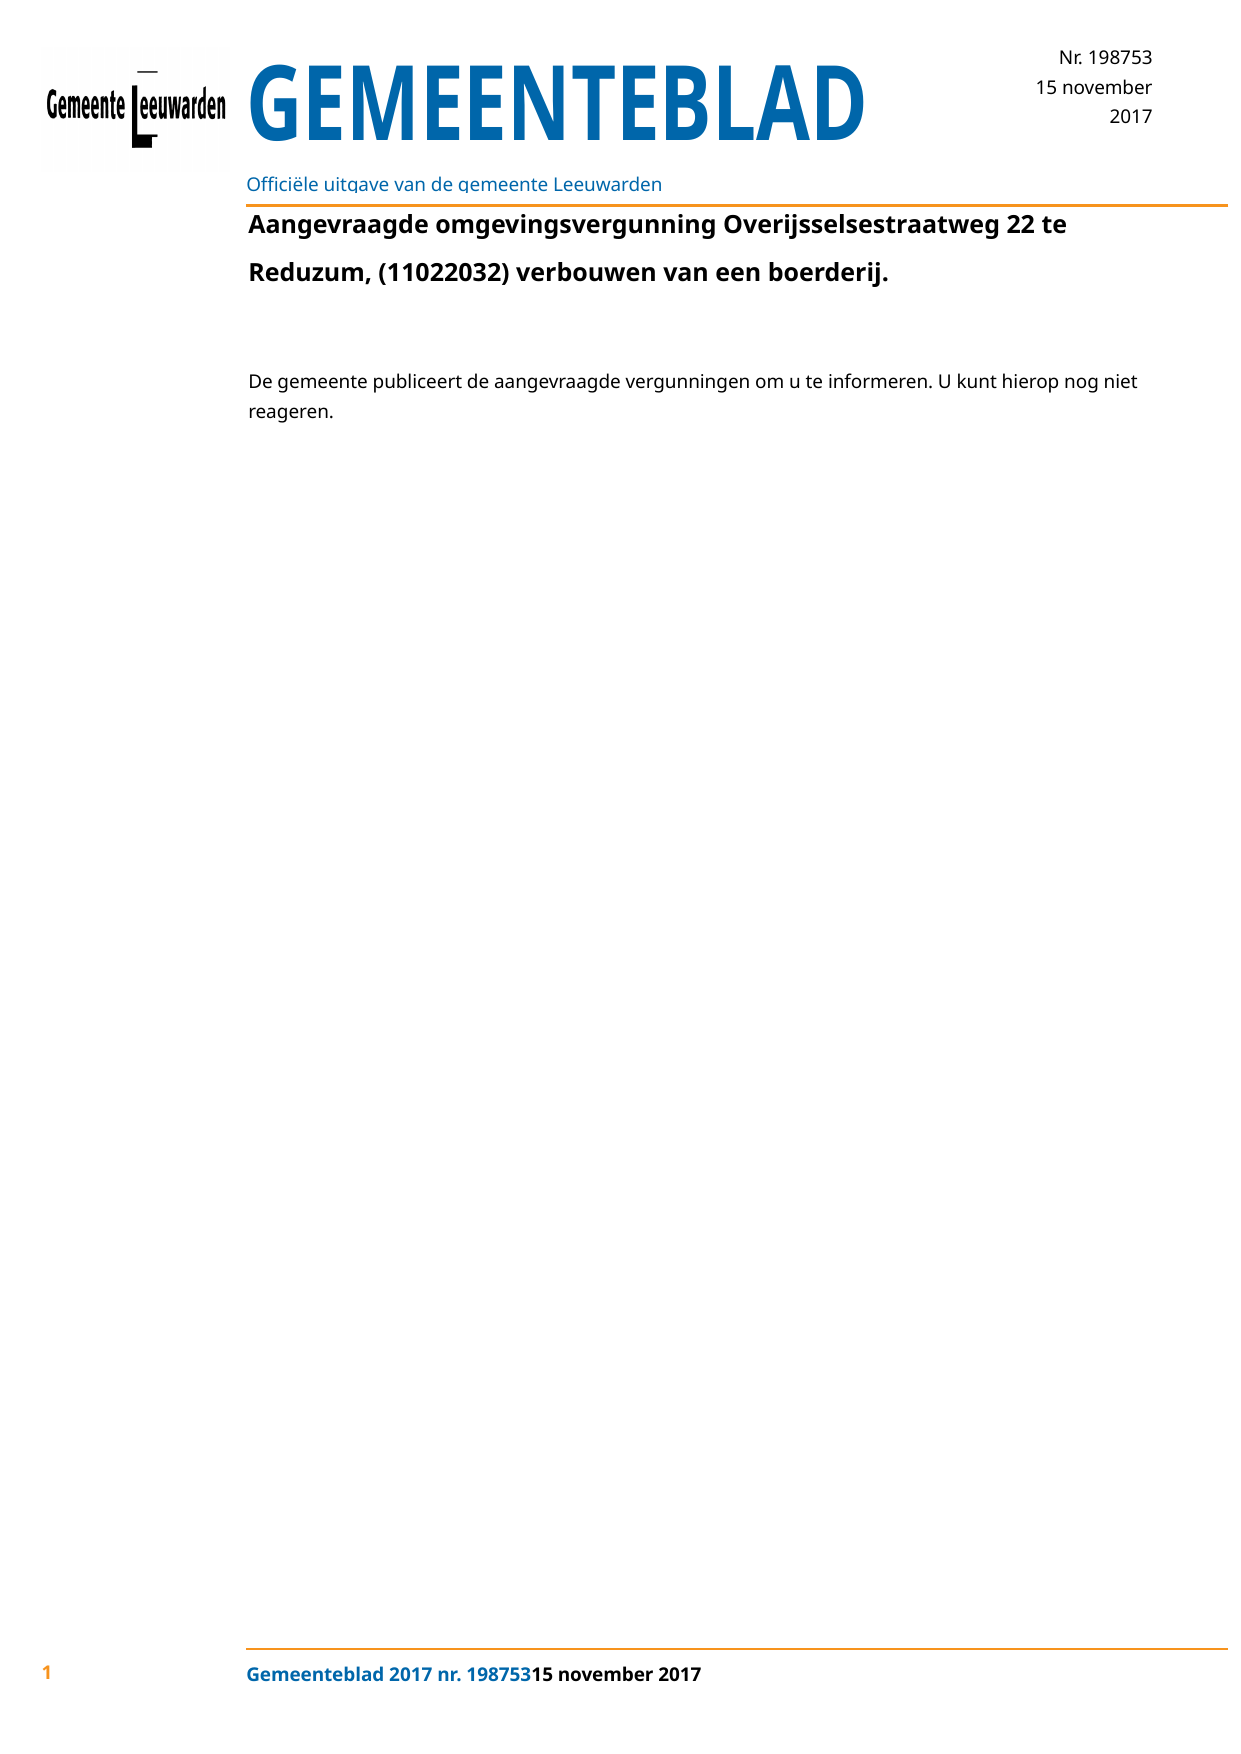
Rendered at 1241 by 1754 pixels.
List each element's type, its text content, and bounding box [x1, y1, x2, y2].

picture [41, 47, 231, 172]
text De gemeente publiceert de aangevraagde vergunningen om u te informeren. U kunt hierop nog niet reageren. [248, 368, 1152, 424]
text Aangevraagde omgevingsvergunning Overijsselsestraatweg 22 te Reduzum, (11022032) verbouwen van een boerderij. [248, 207, 1152, 288]
